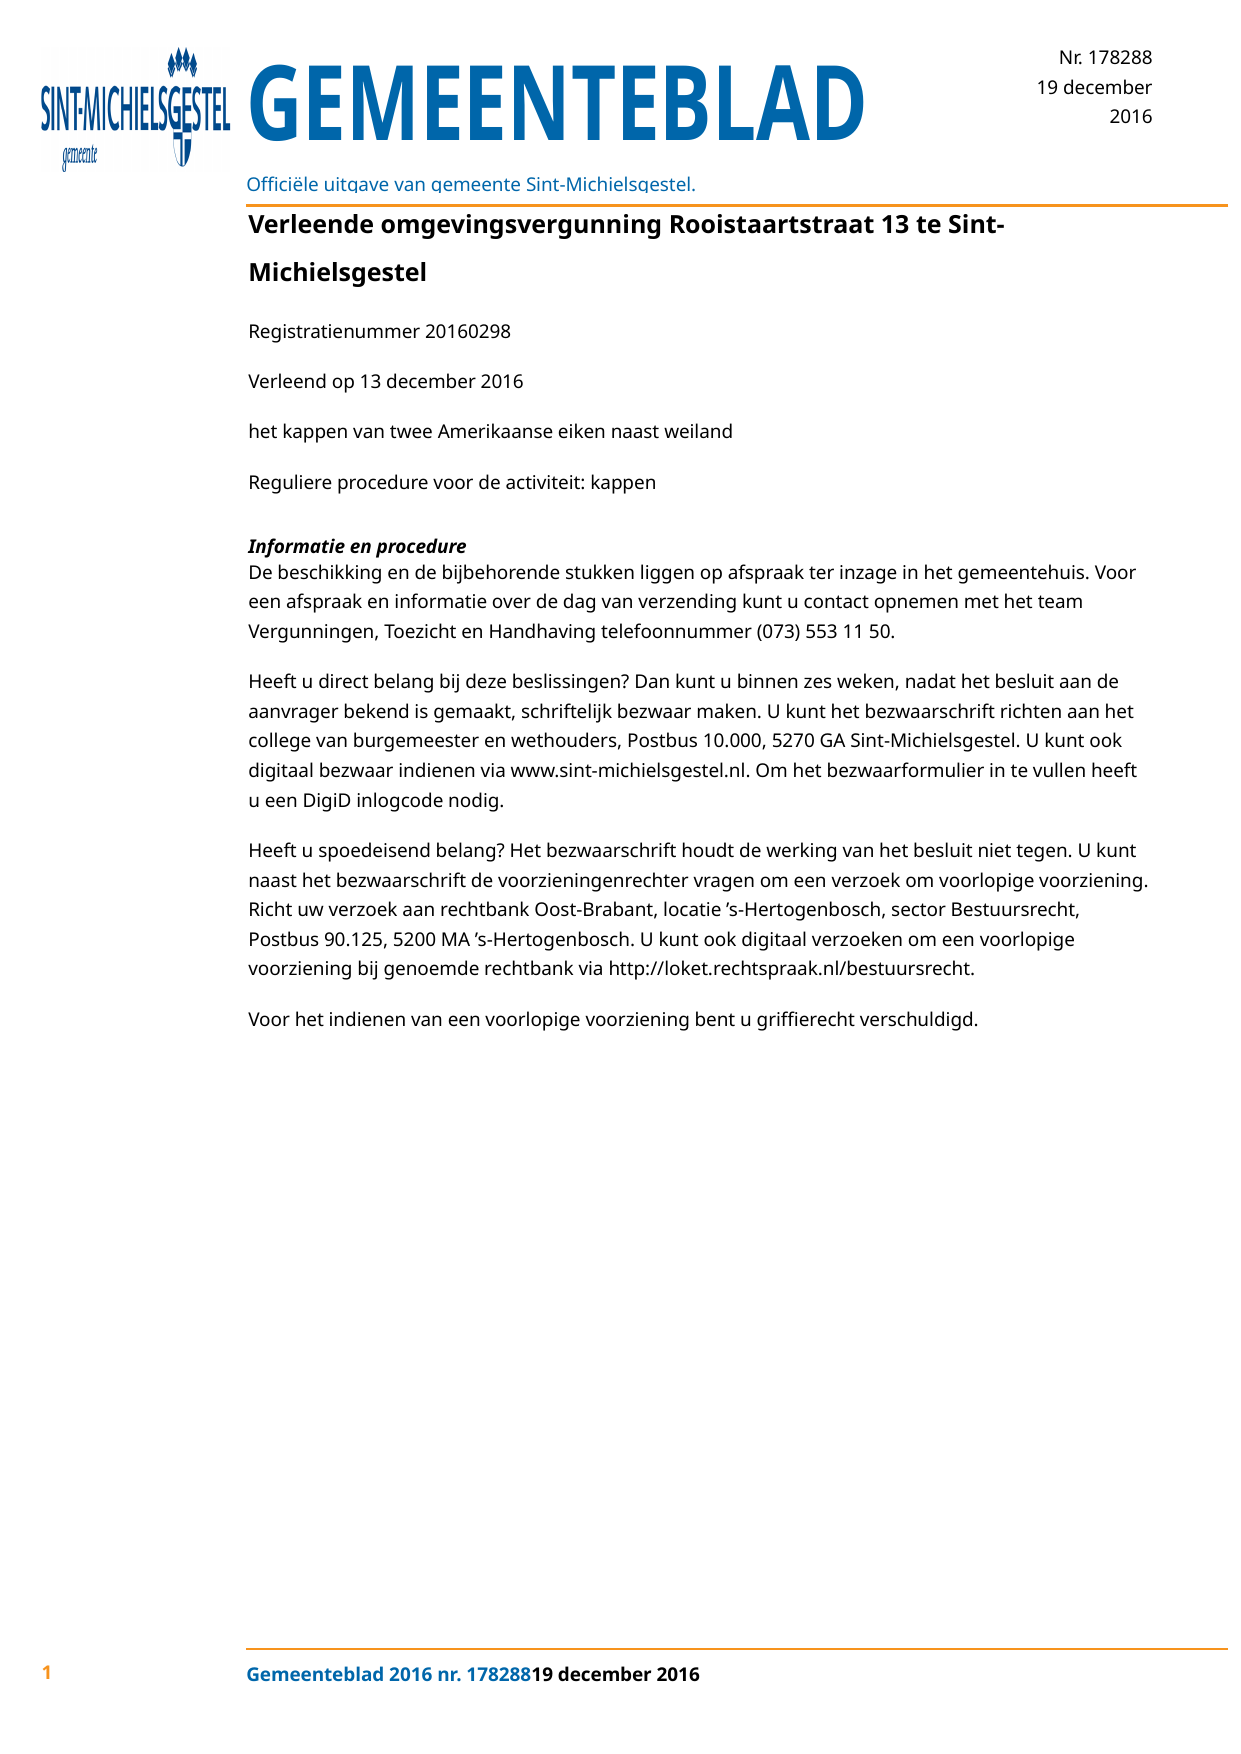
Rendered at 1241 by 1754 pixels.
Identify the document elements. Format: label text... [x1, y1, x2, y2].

text Informatie en procedure [248, 533, 1152, 559]
text Verleend op 13 december 2016 [248, 368, 1152, 394]
text Voor het indienen van een voorlopige voorziening bent u griffierecht verschuldigd. [248, 1006, 1152, 1032]
text Registratienummer 20160298 [248, 318, 1152, 344]
text De beschikking en de bijbehorende stukken liggen op afspraak ter inzage in het gemeentehuis. Voor een afspraak en informatie over de dag van verzending kunt u contact opnemen met het team Vergunningen, Toezicht en Handhaving telefoonnummer (073) 553 11 50. [248, 559, 1152, 644]
picture [41, 47, 231, 172]
text Heeft u spoedeisend belang? Het bezwaarschrift houdt de werking van het besluit niet tegen. U kunt naast het bezwaarschrift de voorzieningenrechter vragen om een verzoek om voorlopige voorziening. Richt uw verzoek aan rechtbank Oost-Brabant, locatie ’s-Hertogenbosch, sector Bestuursrecht, Postbus 90.125, 5200 MA ’s-Hertogenbosch. U kunt ook digitaal verzoeken om een voorlopige voorziening bij genoemde rechtbank via http://loket.rechtspraak.nl/bestuursrecht. [248, 837, 1152, 981]
text Heeft u direct belang bij deze beslissingen? Dan kunt u binnen zes weken, nadat het besluit aan de aanvrager bekend is gemaakt, schriftelijk bezwaar maken. U kunt het bezwaarschrift richten aan het college van burgemeester en wethouders, Postbus 10.000, 5270 GA Sint-Michielsgestel. U kunt ook digitaal bezwaar indienen via www.sint-michielsgestel.nl. Om het bezwaarformulier in te vullen heeft u een DigiD inlogcode nodig. [248, 668, 1152, 812]
text het kappen van twee Amerikaanse eiken naast weiland [248, 419, 1152, 444]
text Verleende omgevingsvergunning Rooistaartstraat 13 te Sint-Michielsgestel [248, 207, 1152, 288]
text Reguliere procedure voor de activiteit: kappen [248, 469, 1152, 495]
